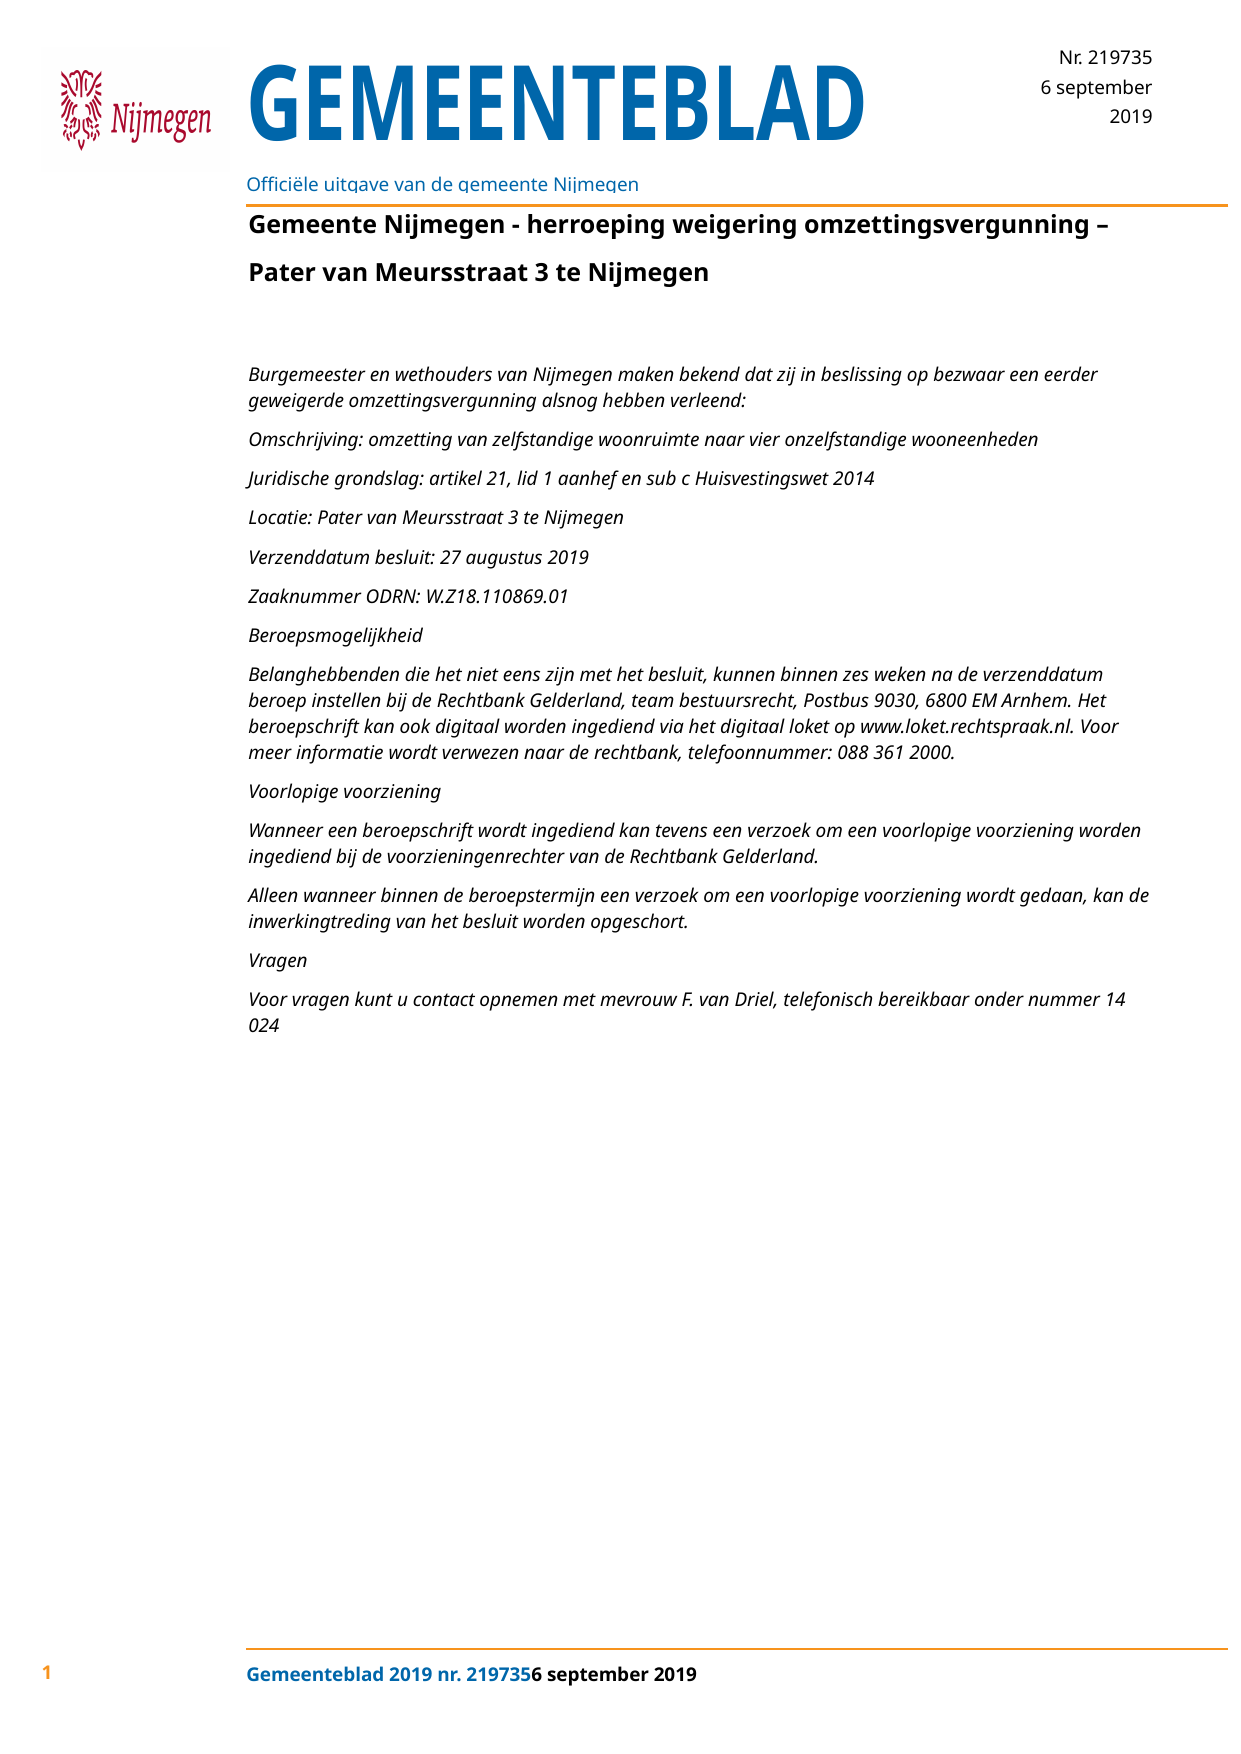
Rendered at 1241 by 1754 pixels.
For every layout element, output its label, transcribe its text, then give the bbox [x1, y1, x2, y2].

text Voorlopige voorziening [248, 778, 1152, 804]
text Burgemeester en wethouders van Nijmegen maken bekend dat zij in beslissing op bezwaar een eerder geweigerde omzettingsvergunning alsnog hebben verleend: [248, 361, 1152, 412]
picture [41, 47, 231, 172]
text Gemeente Nijmegen - herroeping weigering omzettingsvergunning – Pater van Meursstraat 3 te Nijmegen [248, 207, 1152, 288]
text Omschrijving: omzetting van zelfstandige woonruimte naar vier onzelfstandige wooneenheden [248, 426, 1152, 452]
text Locatie: Pater van Meursstraat 3 te Nijmegen [248, 504, 1152, 530]
text Voor vragen kunt u contact opnemen met mevrouw F. van Driel, telefonisch bereikbaar onder nummer 14 024 [248, 987, 1152, 1038]
text Vragen [248, 947, 1152, 973]
text Belanghebbenden die het niet eens zijn met het besluit, kunnen binnen zes weken na de verzenddatum beroep instellen bij de Rechtbank Gelderland, team bestuursrecht, Postbus 9030, 6800 EM Arnhem. Het beroepschrift kan ook digitaal worden ingediend via het digitaal loket op www.loket.rechtspraak.nl. Voor meer informatie wordt verwezen naar de rechtbank, telefoonnummer: 088 361 2000. [248, 662, 1152, 764]
text Zaaknummer ODRN: W.Z18.110869.01 [248, 583, 1152, 609]
text Juridische grondslag: artikel 21, lid 1 aanhef en sub c Huisvestingswet 2014 [248, 465, 1152, 491]
text Verzenddatum besluit: 27 augustus 2019 [248, 544, 1152, 569]
text Beroepsmogelijkheid [248, 622, 1152, 648]
text Wanneer een beroepschrift wordt ingediend kan tevens een verzoek om een voorlopige voorziening worden ingediend bij de voorzieningenrechter van de Rechtbank Gelderland. [248, 817, 1152, 869]
text Alleen wanneer binnen de beroepstermijn een verzoek om een voorlopige voorziening wordt gedaan, kan de inwerkingtreding van het besluit worden opgeschort. [248, 882, 1152, 934]
